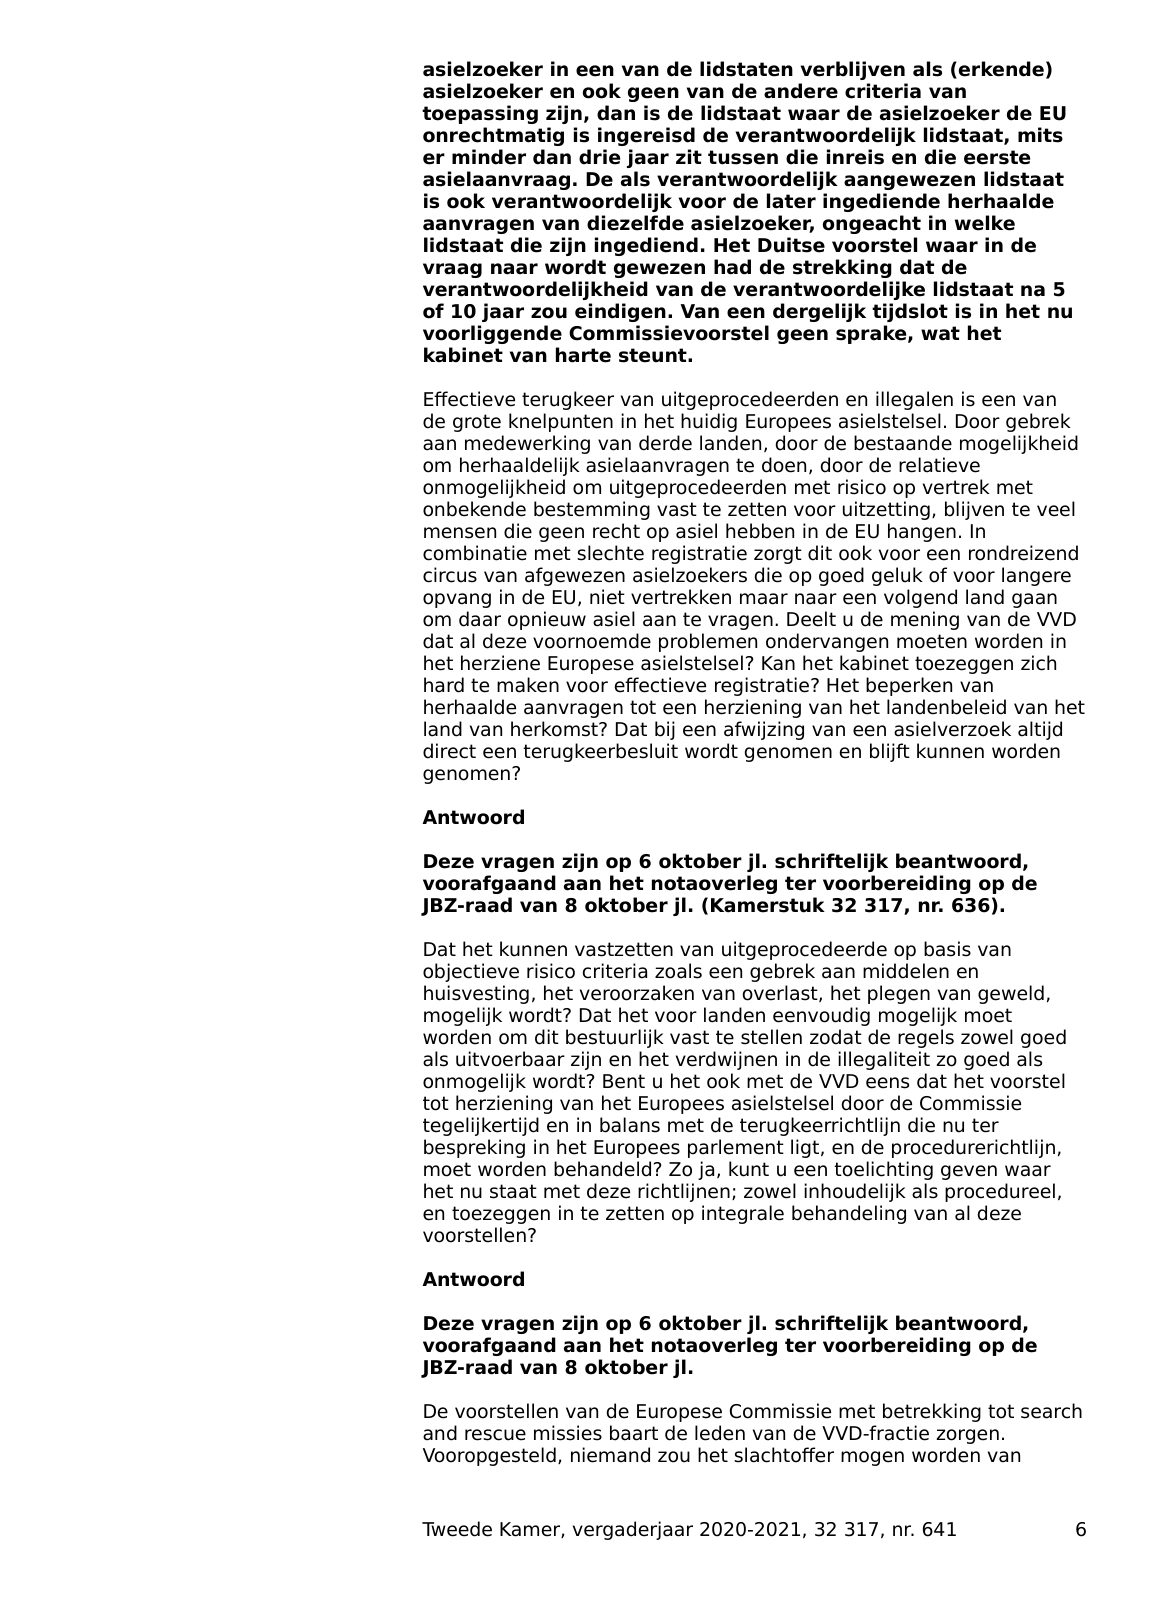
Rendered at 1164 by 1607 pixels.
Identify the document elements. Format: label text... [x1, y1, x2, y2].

text Effectieve terugkeer van uitgeprocedeerden en illegalen is een van de grote knelpunten in het huidig Europees asielstelsel. Door gebrek aan medewerking van derde landen, door de bestaande mogelijkheid om herhaaldelijk asielaanvragen te doen, door de relatieve onmogelijkheid om uitgeprocedeerden met risico op vertrek met onbekende bestemming vast te zetten voor uitzetting, blijven te veel mensen die geen recht op asiel hebben in de EU hangen. In combinatie met slechte registratie zorgt dit ook voor een rondreizend circus van afgewezen asielzoekers die op goed geluk of voor langere opvang in de EU, niet vertrekken maar naar een volgend land gaan om daar opnieuw asiel aan te vragen. Deelt u de mening van de VVD dat al deze voornoemde problemen ondervangen moeten worden in het herziene Europese asielstelsel? Kan het kabinet toezeggen zich hard te maken voor effectieve registratie? Het beperken van herhaalde aanvragen tot een herziening van het landenbeleid van het land van herkomst? Dat bij een afwijzing van een asielverzoek altijd direct een terugkeerbesluit wordt genomen en blijft kunnen worden genomen? [422, 389, 1087, 784]
text Deze vragen zijn op 6 oktober jl. schriftelijk beantwoord, voorafgaand aan het notaoverleg ter voorbereiding op de JBZ-raad van 8 oktober jl. (Kamerstuk 32 317, nr. 636). [422, 851, 1087, 917]
subtitle Antwoord [422, 1269, 1087, 1291]
text Deze vragen zijn op 6 oktober jl. schriftelijk beantwoord, voorafgaand aan het notaoverleg ter voorbereiding op de JBZ-raad van 8 oktober jl. [422, 1313, 1087, 1379]
text De voorstellen van de Europese Commissie met betrekking tot search and rescue missies baart de leden van de VVD-fractie zorgen. Vooropgesteld, niemand zou het slachtoffer mogen worden van [422, 1401, 1087, 1467]
subtitle Antwoord [422, 807, 1087, 829]
text asielzoeker in een van de lidstaten verblijven als (erkende) asielzoeker en ook geen van de andere criteria van toepassing zijn, dan is de lidstaat waar de asielzoeker de EU onrechtmatig is ingereisd de verantwoordelijk lidstaat, mits er minder dan drie jaar zit tussen die inreis en die eerste asielaanvraag. De als verantwoordelijk aangewezen lidstaat is ook verantwoordelijk voor de later ingediende herhaalde aanvragen van diezelfde asielzoeker, ongeacht in welke lidstaat die zijn ingediend. Het Duitse voorstel waar in de vraag naar wordt gewezen had de strekking dat de verantwoordelijkheid van de verantwoordelijke lidstaat na 5 of 10 jaar zou eindigen. Van een dergelijk tijdslot is in het nu voorliggende Commissievoorstel geen sprake, wat het kabinet van harte steunt. [422, 59, 1087, 367]
text Dat het kunnen vastzetten van uitgeprocedeerde op basis van objectieve risico criteria zoals een gebrek aan middelen en huisvesting, het veroorzaken van overlast, het plegen van geweld, mogelijk wordt? Dat het voor landen eenvoudig mogelijk moet worden om dit bestuurlijk vast te stellen zodat de regels zowel goed als uitvoerbaar zijn en het verdwijnen in de illegaliteit zo goed als onmogelijk wordt? Bent u het ook met de VVD eens dat het voorstel tot herziening van het Europees asielstelsel door de Commissie tegelijkertijd en in balans met de terugkeerrichtlijn die nu ter bespreking in het Europees parlement ligt, en de procedurerichtlijn, moet worden behandeld? Zo ja, kunt u een toelichting geven waar het nu staat met deze richtlijnen; zowel inhoudelijk als procedureel, en toezeggen in te zetten op integrale behandeling van al deze voorstellen? [422, 939, 1087, 1247]
